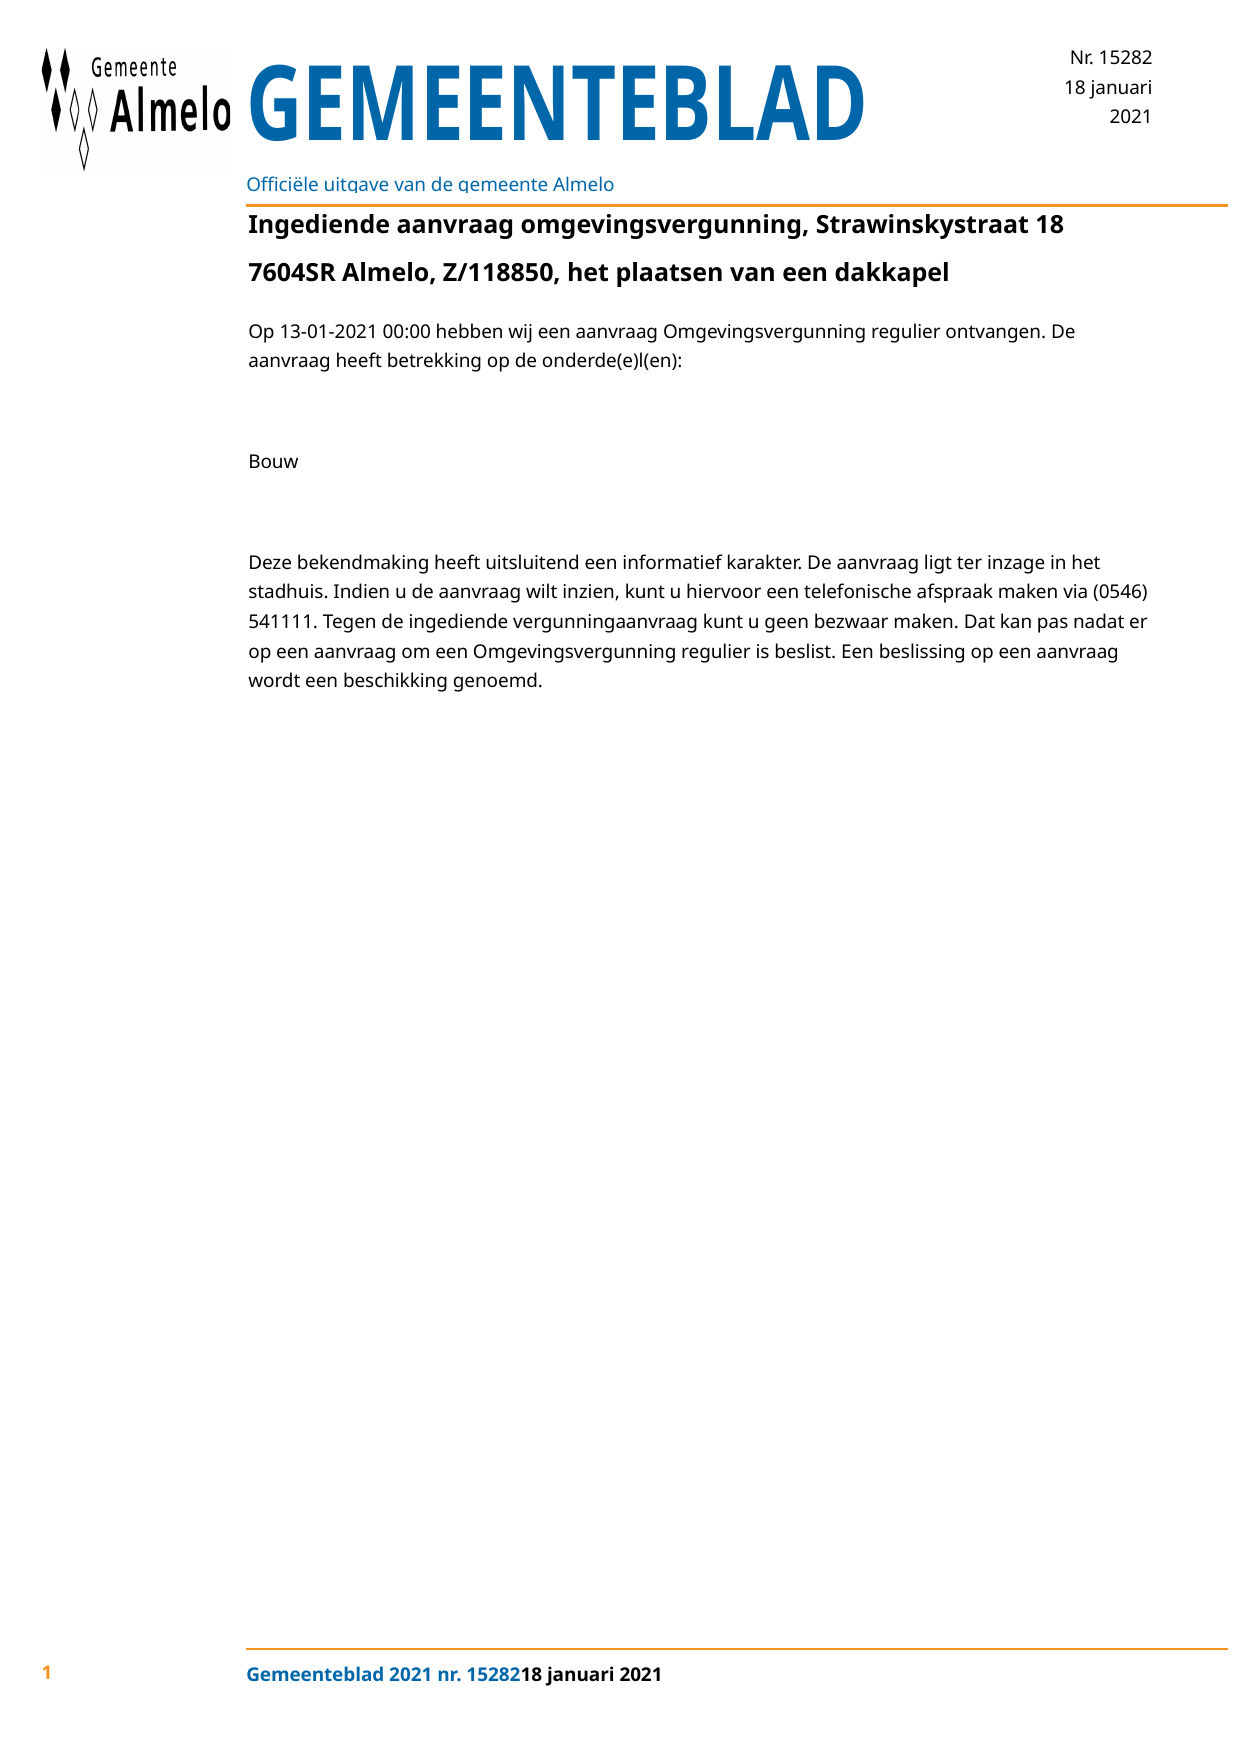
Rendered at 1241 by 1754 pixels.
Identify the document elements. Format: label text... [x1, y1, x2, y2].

text Ingediende aanvraag omgevingsvergunning, Strawinskystraat 18 7604SR Almelo, Z/118850, het plaatsen van een dakkapel [248, 207, 1152, 288]
picture [41, 47, 231, 172]
text Bouw [248, 448, 1152, 474]
text Op 13-01-2021 00:00 hebben wij een aanvraag Omgevingsvergunning regulier ontvangen. De aanvraag heeft betrekking op de onderde(e)l(en): [248, 318, 1152, 373]
text Deze bekendmaking heeft uitsluitend een informatief karakter. De aanvraag ligt ter inzage in het stadhuis. Indien u de aanvraag wilt inzien, kunt u hiervoor een telefonische afspraak maken via (0546) 541111. Tegen de ingediende vergunningaanvraag kunt u geen bezwaar maken. Dat kan pas nadat er op een aanvraag om een Omgevingsvergunning regulier is beslist. Een beslissing op een aanvraag wordt een beschikking genoemd. [248, 549, 1152, 693]
